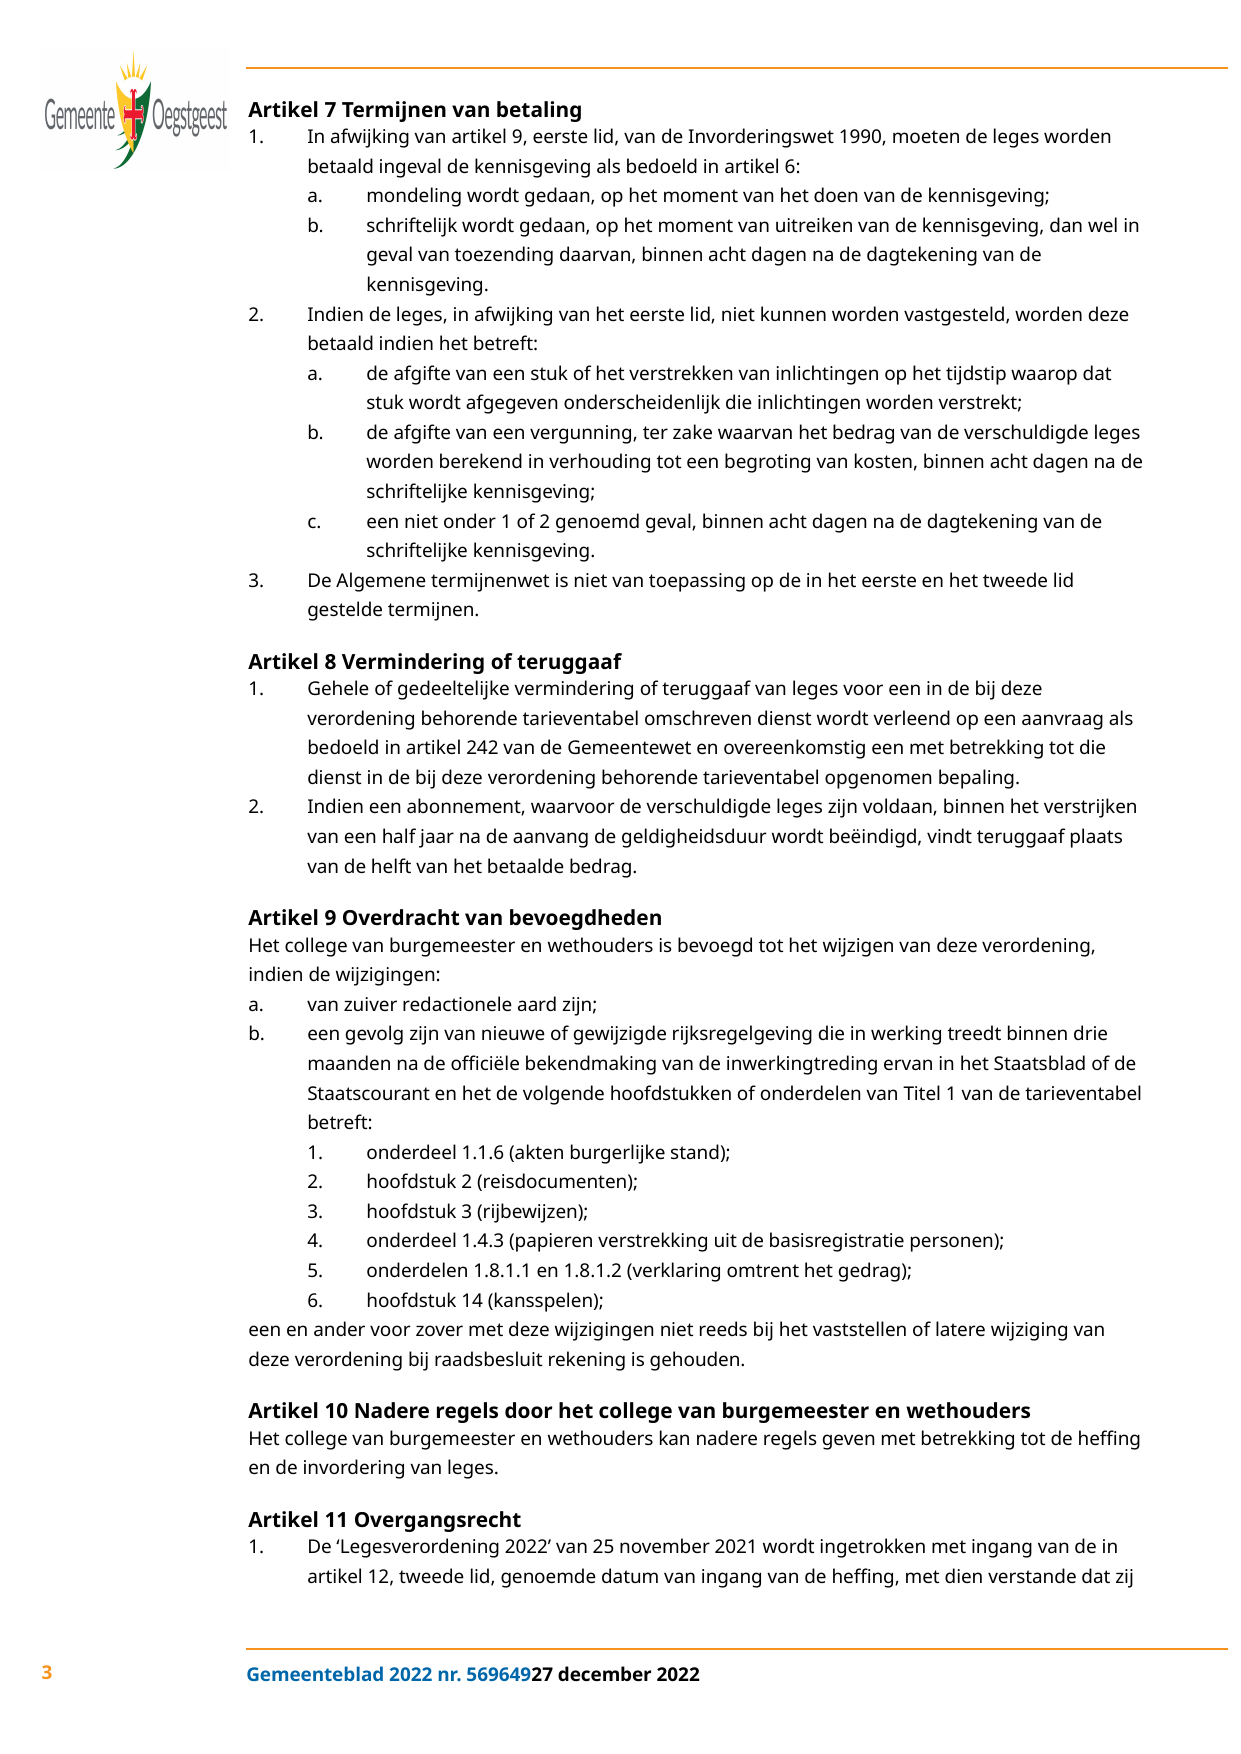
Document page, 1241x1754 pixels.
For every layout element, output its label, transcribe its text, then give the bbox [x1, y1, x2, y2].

list hoofdstuk 2 (reisdocumenten); [307, 1168, 1152, 1194]
text een en ander voor zover met deze wijzigingen niet reeds bij het vaststellen of latere wijziging van deze verordening bij raadsbesluit rekening is gehouden. [248, 1316, 1152, 1372]
list onderdeel 1.1.6 (akten burgerlijke stand); [307, 1139, 1152, 1164]
list een niet onder 1 of 2 genoemd geval, binnen acht dagen na de dagtekening van de schriftelijke kennisgeving. [307, 508, 1152, 563]
list hoofdstuk 14 (kansspelen); [307, 1287, 1152, 1312]
list onderdeel 1.4.3 (papieren verstrekking uit de basisregistratie personen); [307, 1228, 1152, 1253]
list In afwijking van artikel 9, eerste lid, van de Invorderingswet 1990, moeten de leges worden betaald ingeval de kennisgeving als bedoeld in artikel 6: [248, 123, 1152, 178]
list schriftelijk wordt gedaan, op het moment van uitreiken van de kennisgeving, dan wel in geval van toezending daarvan, binnen acht dagen na de dagtekening van de kennisgeving. [307, 212, 1152, 297]
text Het college van burgemeester en wethouders is bevoegd tot het wijzigen van deze verordening, indien de wijzigingen: [248, 932, 1152, 987]
text Artikel 11 Overgangsrecht [248, 1505, 1152, 1533]
list onderdelen 1.8.1.1 en 1.8.1.2 (verklaring omtrent het gedrag); [307, 1257, 1152, 1283]
list de afgifte van een stuk of het verstrekken van inlichtingen op het tijdstip waarop dat stuk wordt afgegeven onderscheidenlijk die inlichtingen worden verstrekt; [307, 360, 1152, 415]
list een gevolg zijn van nieuwe of gewijzigde rijksregelgeving die in werking treedt binnen drie maanden na de officiële bekendmaking van de inwerkingtreding ervan in het Staatsblad of de Staatscourant en het de volgende hoofdstukken of onderdelen van Titel 1 van de tarieventabel betreft: [248, 1021, 1152, 1135]
list De Algemene termijnenwet is niet van toepassing op de in het eerste en het tweede lid gestelde termijnen. [248, 567, 1152, 622]
list de afgifte van een vergunning, ter zake waarvan het bedrag van de verschuldigde leges worden berekend in verhouding tot een begroting van kosten, binnen acht dagen na de schriftelijke kennisgeving; [307, 419, 1152, 504]
list van zuiver redactionele aard zijn; [248, 991, 1152, 1017]
picture [41, 47, 231, 172]
text Artikel 7 Termijnen van betaling [248, 95, 1152, 123]
text Het college van burgemeester en wethouders kan nadere regels geven met betrekking tot de heffing en de invordering van leges. [248, 1425, 1152, 1480]
list hoofdstuk 3 (rijbewijzen); [307, 1198, 1152, 1224]
list Indien de leges, in afwijking van het eerste lid, niet kunnen worden vastgesteld, worden deze betaald indien het betreft: [248, 301, 1152, 356]
list De ‘Legesverordening 2022’ van 25 november 2021 wordt ingetrokken met ingang van de in artikel 12, tweede lid, genoemde datum van ingang van de heffing, met dien verstande dat zij [248, 1533, 1152, 1588]
list Indien een abonnement, waarvoor de verschuldigde leges zijn voldaan, binnen het verstrijken van een half jaar na de aanvang de geldigheidsduur wordt beëindigd, vindt teruggaaf plaats van de helft van het betaalde bedrag. [248, 794, 1152, 879]
list Gehele of gedeeltelijke vermindering of teruggaaf van leges voor een in de bij deze verordening behorende tarieventabel omschreven dienst wordt verleend op een aanvraag als bedoeld in artikel 242 van de Gemeentewet en overeenkomstig een met betrekking tot die dienst in de bij deze verordening behorende tarieventabel opgenomen bepaling. [248, 675, 1152, 790]
text Artikel 8 Vermindering of teruggaaf [248, 647, 1152, 675]
list mondeling wordt gedaan, op het moment van het doen van de kennisgeving; [307, 182, 1152, 208]
text Artikel 10 Nadere regels door het college van burgemeester en wethouders [248, 1396, 1152, 1425]
text Artikel 9 Overdracht van bevoegdheden [248, 903, 1152, 932]
